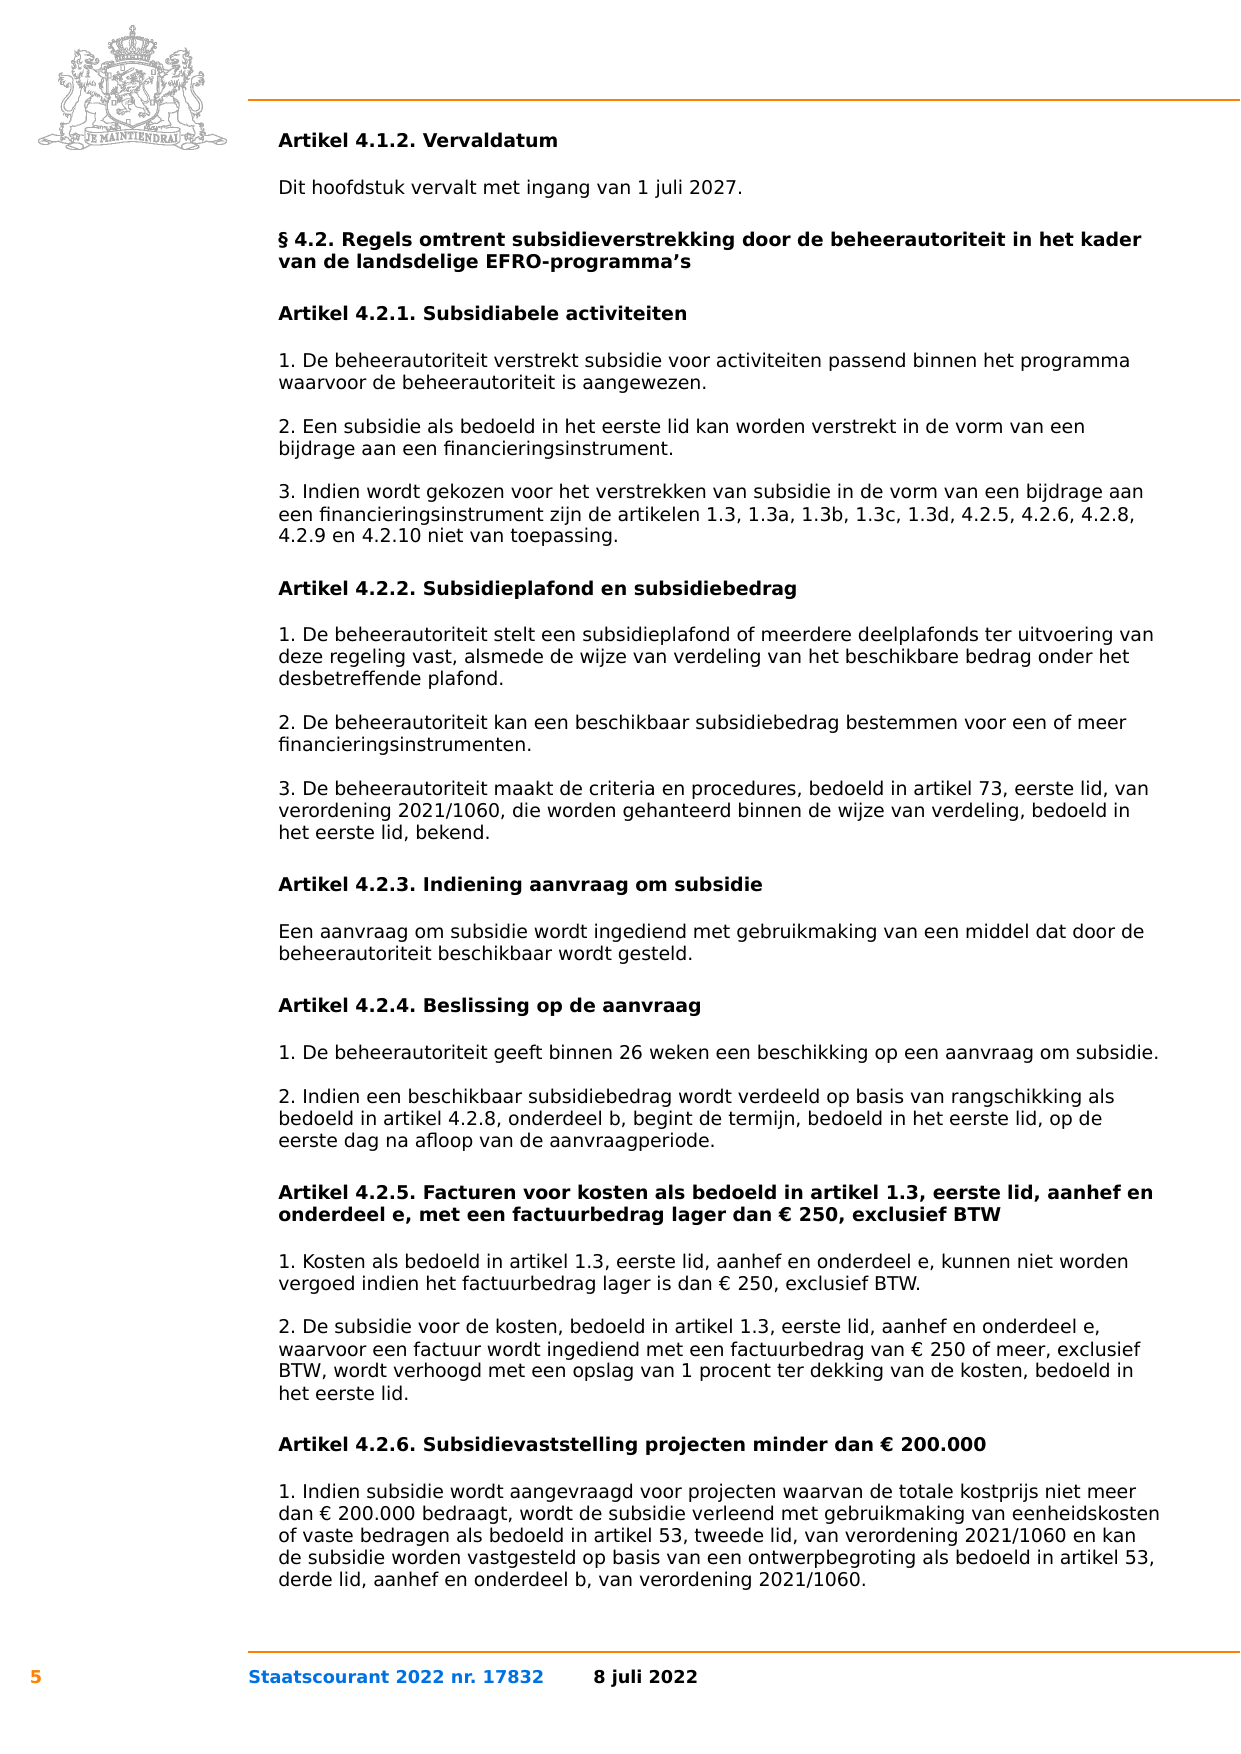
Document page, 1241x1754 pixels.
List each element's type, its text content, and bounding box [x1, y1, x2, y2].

text 2. Indien een beschikbaar subsidiebedrag wordt verdeeld op basis van rangschikking als bedoeld in artikel 4.2.8, onderdeel b, begint de termijn, bedoeld in het eerste lid, op de eerste dag na afloop van de aanvraagperiode. [278, 1086, 1163, 1152]
subtitle Artikel 4.1.2. Vervaldatum [278, 130, 1163, 152]
subtitle Artikel 4.2.6. Subsidievaststelling projecten minder dan € 200.000 [278, 1434, 1163, 1456]
subtitle Artikel 4.2.1. Subsidiabele activiteiten [278, 303, 1163, 325]
text 1. De beheerautoriteit geeft binnen 26 weken een beschikking op een aanvraag om subsidie. [278, 1042, 1163, 1064]
text Dit hoofdstuk vervalt met ingang van 1 juli 2027. [278, 177, 1163, 199]
text 2. De subsidie voor de kosten, bedoeld in artikel 1.3, eerste lid, aanhef en onderdeel e, waarvoor een factuur wordt ingediend met een factuurbedrag van € 250 of meer, exclusief BTW, wordt verhoogd met een opslag van 1 procent ter dekking van de kosten, bedoeld in het eerste lid. [278, 1316, 1163, 1404]
text 2. Een subsidie als bedoeld in het eerste lid kan worden verstrekt in de vorm van een bijdrage aan een financieringsinstrument. [278, 416, 1163, 459]
text 1. Kosten als bedoeld in artikel 1.3, eerste lid, aanhef en onderdeel e, kunnen niet worden vergoed indien het factuurbedrag lager is dan € 250, exclusief BTW. [278, 1251, 1163, 1294]
text 1. De beheerautoriteit stelt een subsidieplafond of meerdere deelplafonds ter uitvoering van deze regeling vast, alsmede de wijze van verdeling van het beschikbare bedrag onder het desbetreffende plafond. [278, 624, 1163, 690]
subtitle Artikel 4.2.4. Beslissing op de aanvraag [278, 995, 1163, 1017]
text 2. De beheerautoriteit kan een beschikbaar subsidiebedrag bestemmen voor een of meer financieringsinstrumenten. [278, 712, 1163, 756]
subtitle § 4.2. Regels omtrent subsidieverstrekking door de beheerautoriteit in het kader van de landsdelige EFRO-programma’s [278, 229, 1163, 273]
picture [38, 25, 227, 150]
text 3. Indien wordt gekozen voor het verstrekken van subsidie in de vorm van een bijdrage aan een financieringsinstrument zijn de artikelen 1.3, 1.3a, 1.3b, 1.3c, 1.3d, 4.2.5, 4.2.6, 4.2.8, 4.2.9 en 4.2.10 niet van toepassing. [278, 481, 1163, 547]
subtitle Artikel 4.2.3. Indiening aanvraag om subsidie [278, 874, 1163, 896]
text 1. Indien subsidie wordt aangevraagd voor projecten waarvan de totale kostprijs niet meer dan € 200.000 bedraagt, wordt de subsidie verleend met gebruikmaking van eenheidskosten of vaste bedragen als bedoeld in artikel 53, tweede lid, van verordening 2021/1060 en kan de subsidie worden vastgesteld op basis van een ontwerpbegroting als bedoeld in artikel 53, derde lid, aanhef en onderdeel b, van verordening 2021/1060. [278, 1481, 1163, 1591]
subtitle Artikel 4.2.2. Subsidieplafond en subsidiebedrag [278, 577, 1163, 599]
text Een aanvraag om subsidie wordt ingediend met gebruikmaking van een middel dat door de beheerautoriteit beschikbaar wordt gesteld. [278, 921, 1163, 965]
subtitle Artikel 4.2.5. Facturen voor kosten als bedoeld in artikel 1.3, eerste lid, aanhef en onderdeel e, met een factuurbedrag lager dan € 250, exclusief BTW [278, 1182, 1163, 1226]
text 3. De beheerautoriteit maakt de criteria en procedures, bedoeld in artikel 73, eerste lid, van verordening 2021/1060, die worden gehanteerd binnen de wijze van verdeling, bedoeld in het eerste lid, bekend. [278, 778, 1163, 844]
text 1. De beheerautoriteit verstrekt subsidie voor activiteiten passend binnen het programma waarvoor de beheerautoriteit is aangewezen. [278, 350, 1163, 394]
